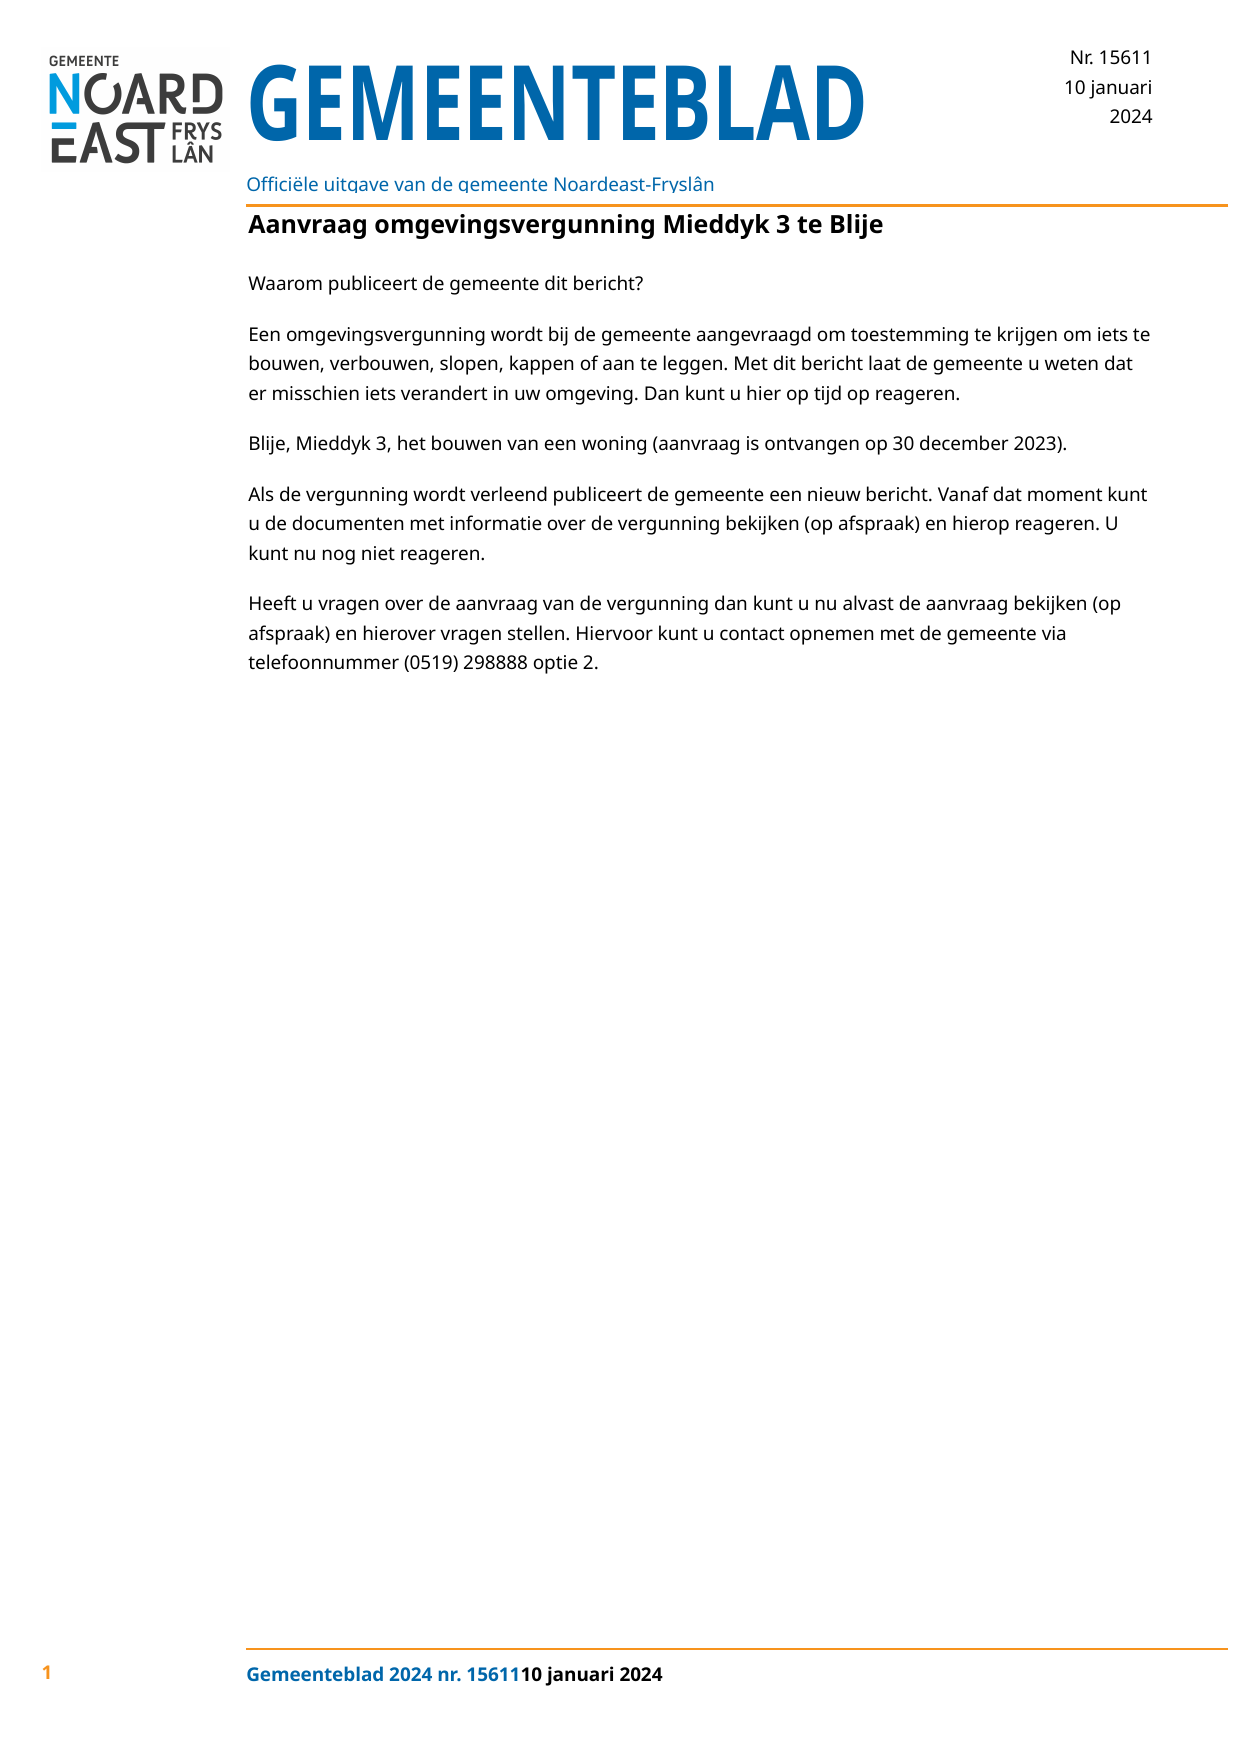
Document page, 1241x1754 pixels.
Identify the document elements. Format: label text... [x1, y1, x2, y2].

text Waarom publiceert de gemeente dit bericht? [248, 270, 1152, 296]
text Aanvraag omgevingsvergunning Mieddyk 3 te Blije [248, 207, 1152, 241]
picture [41, 47, 231, 172]
text Als de vergunning wordt verleend publiceert de gemeente een nieuw bericht. Vanaf dat moment kunt u de documenten met informatie over de vergunning bekijken (op afspraak) en hierop reageren. U kunt nu nog niet reageren. [248, 481, 1152, 566]
text Heeft u vragen over de aanvraag van de vergunning dan kunt u nu alvast de aanvraag bekijken (op afspraak) en hierover vragen stellen. Hiervoor kunt u contact opnemen met de gemeente via telefoonnummer (0519) 298888 optie 2. [248, 590, 1152, 675]
text Blije, Mieddyk 3, het bouwen van een woning (aanvraag is ontvangen op 30 december 2023). [248, 430, 1152, 456]
text Een omgevingsvergunning wordt bij de gemeente aangevraagd om toestemming te krijgen om iets te bouwen, verbouwen, slopen, kappen of aan te leggen. Met dit bericht laat de gemeente u weten dat er misschien iets verandert in uw omgeving. Dan kunt u hier op tijd op reageren. [248, 321, 1152, 406]
